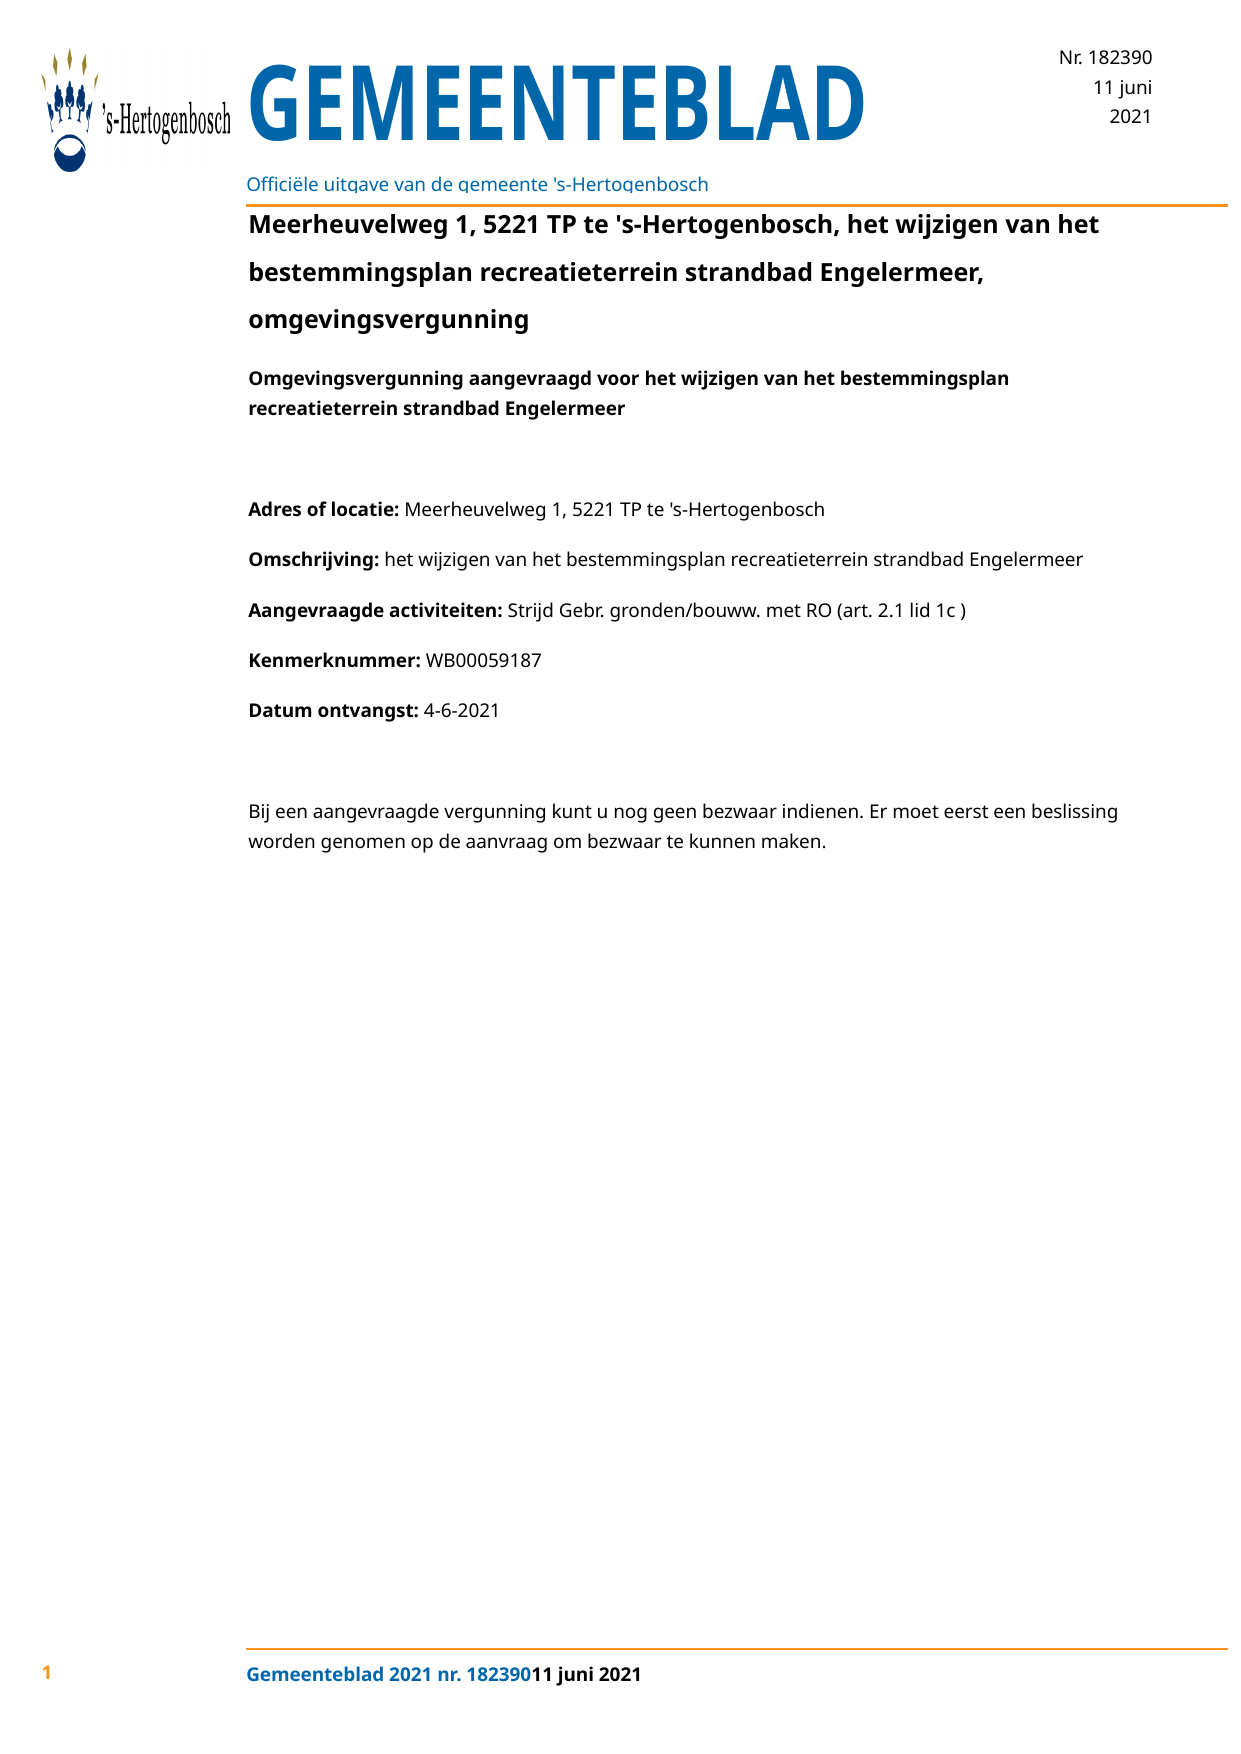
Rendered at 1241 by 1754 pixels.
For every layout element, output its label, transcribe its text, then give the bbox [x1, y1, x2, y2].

picture [41, 47, 231, 172]
text Omgevingsvergunning aangevraagd voor het wijzigen van het bestemmingsplan recreatieterrein strandbad Engelermeer [248, 366, 1152, 421]
text Kenmerknummer: WB00059187 [248, 647, 1152, 673]
text Omschrijving: het wijzigen van het bestemmingsplan recreatieterrein strandbad Engelermeer [248, 546, 1152, 572]
text Aangevraagde activiteiten: Strijd Gebr. gronden/bouww. met RO (art. 2.1 lid 1c ) [248, 597, 1152, 622]
text Meerheuvelweg 1, 5221 TP te 's-Hertogenbosch, het wijzigen van het bestemmingsplan recreatieterrein strandbad Engelermeer, omgevingsvergunning [248, 207, 1152, 336]
text Adres of locatie: Meerheuvelweg 1, 5221 TP te 's-Hertogenbosch [248, 496, 1152, 522]
text Datum ontvangst: 4-6-2021 [248, 698, 1152, 723]
text Bij een aangevraagde vergunning kunt u nog geen bezwaar indienen. Er moet eerst een beslissing worden genomen op de aanvraag om bezwaar te kunnen maken. [248, 798, 1152, 854]
